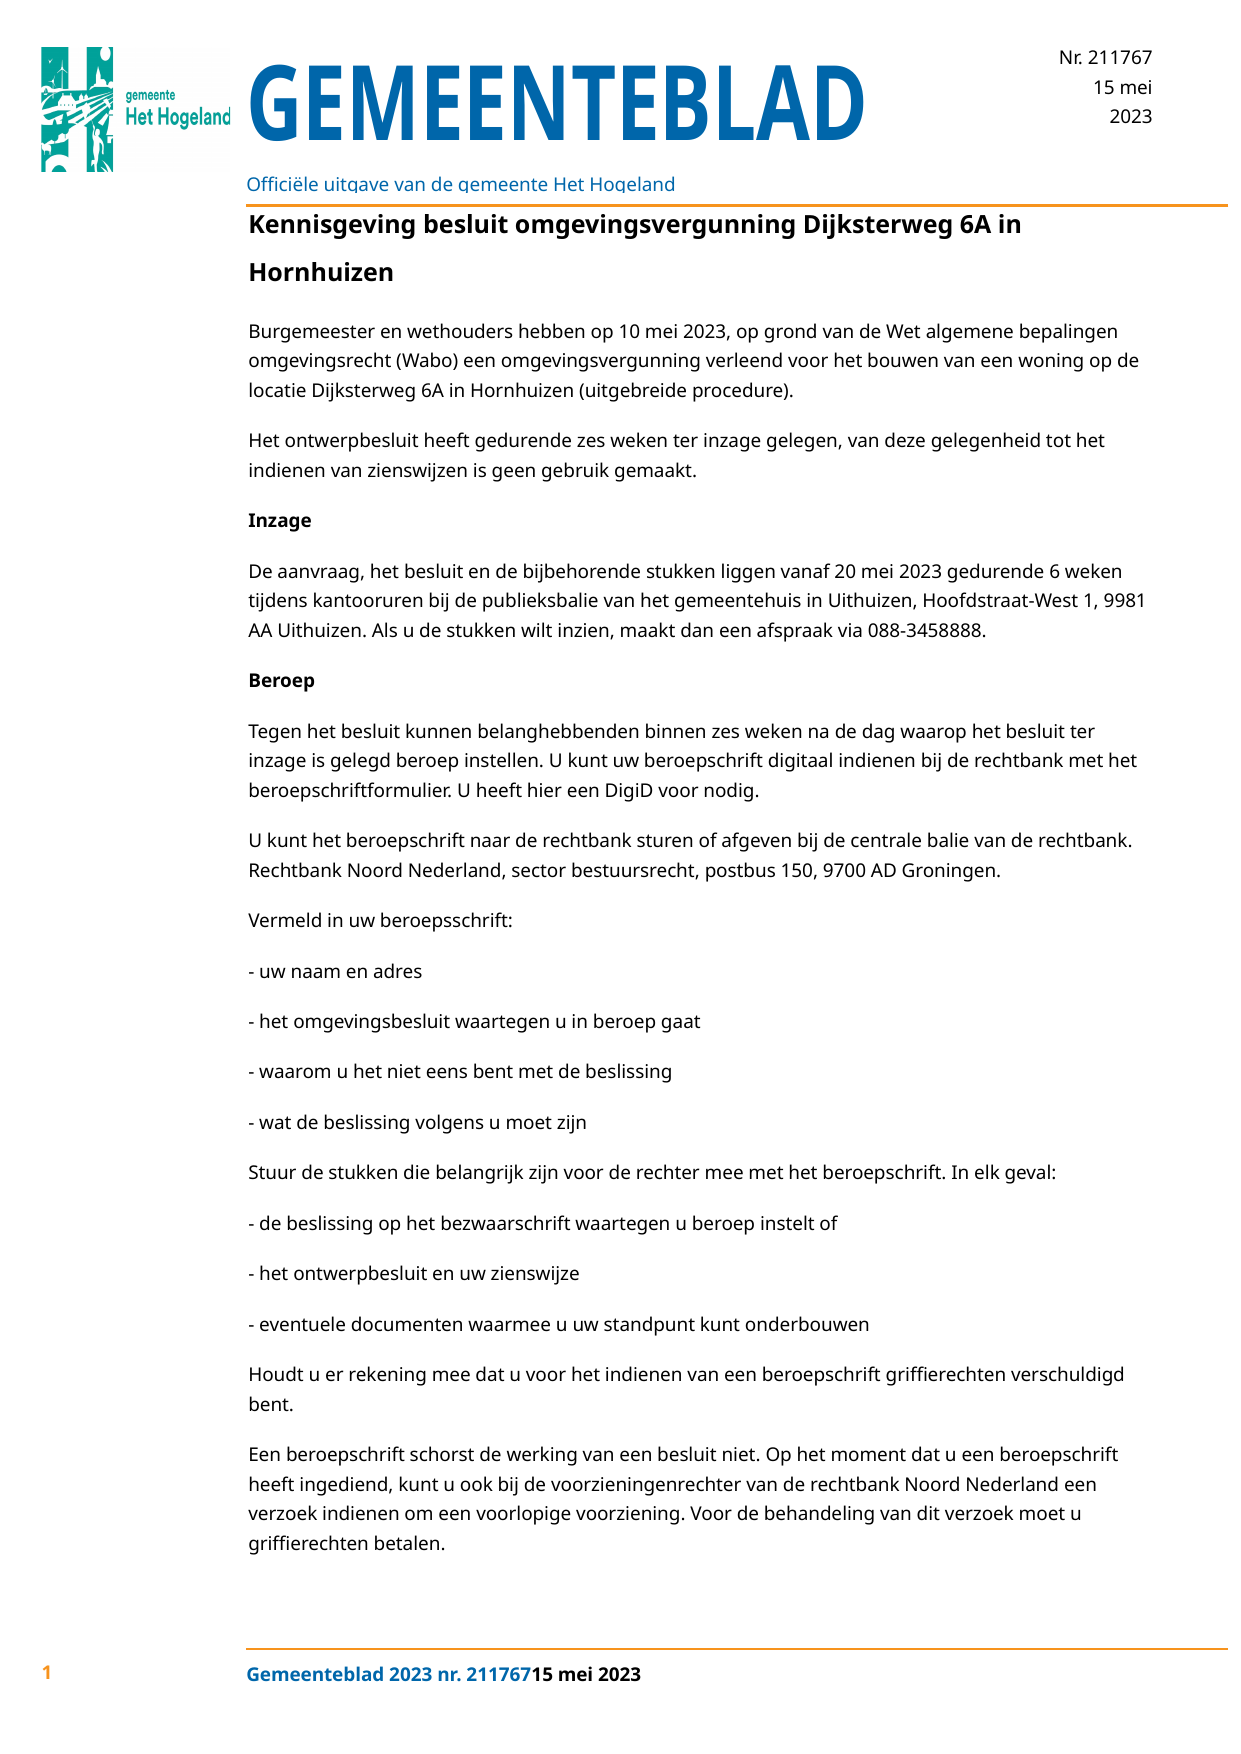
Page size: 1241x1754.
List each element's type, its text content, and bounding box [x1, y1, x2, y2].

text U kunt het beroepschrift naar de rechtbank sturen of afgeven bij de centrale balie van de rechtbank. Rechtbank Noord Nederland, sector bestuursrecht, postbus 150, 9700 AD Groningen. [248, 827, 1152, 883]
text Stuur de stukken die belangrijk zijn voor de rechter mee met het beroepschrift. In elk geval: [248, 1159, 1152, 1185]
text Tegen het besluit kunnen belanghebbenden binnen zes weken na de dag waarop het besluit ter inzage is gelegd beroep instellen. U kunt uw beroepschrift digitaal indienen bij de rechtbank met het beroepschriftformulier. U heeft hier een DigiD voor nodig. [248, 718, 1152, 803]
picture [41, 47, 231, 172]
text - het omgevingsbesluit waartegen u in beroep gaat [248, 1008, 1152, 1034]
text Een beroepschrift schorst de werking van een besluit niet. Op het moment dat u een beroepschrift heeft ingediend, kunt u ook bij de voorzieningenrechter van de rechtbank Noord Nederland een verzoek indienen om een voorlopige voorziening. Voor de behandeling van dit verzoek moet u griffierechten betalen. [248, 1441, 1152, 1556]
text Het ontwerpbesluit heeft gedurende zes weken ter inzage gelegen, van deze gelegenheid tot het indienen van zienswijzen is geen gebruik gemaakt. [248, 427, 1152, 483]
text - wat de beslissing volgens u moet zijn [248, 1109, 1152, 1135]
text Vermeld in uw beroepsschrift: [248, 907, 1152, 933]
text Burgemeester en wethouders hebben op 10 mei 2023, op grond van de Wet algemene bepalingen omgevingsrecht (Wabo) een omgevingsvergunning verleend voor het bouwen van een woning op de locatie Dijksterweg 6A in Hornhuizen (uitgebreide procedure). [248, 318, 1152, 403]
text - het ontwerpbesluit en uw zienswijze [248, 1260, 1152, 1286]
text - uw naam en adres [248, 958, 1152, 984]
text - de beslissing op het bezwaarschrift waartegen u beroep instelt of [248, 1210, 1152, 1236]
text De aanvraag, het besluit en de bijbehorende stukken liggen vanaf 20 mei 2023 gedurende 6 weken tijdens kantooruren bij de publieksbalie van het gemeentehuis in Uithuizen, Hoofdstraat-West 1, 9981 AA Uithuizen. Als u de stukken wilt inzien, maakt dan een afspraak via 088-3458888. [248, 558, 1152, 643]
text - eventuele documenten waarmee u uw standpunt kunt onderbouwen [248, 1311, 1152, 1337]
text Kennisgeving besluit omgevingsvergunning Dijksterweg 6A in Hornhuizen [248, 207, 1152, 288]
text Houdt u er rekening mee dat u voor het indienen van een beroepschrift griffierechten verschuldigd bent. [248, 1361, 1152, 1417]
text Inzage [248, 507, 1152, 533]
text Beroep [248, 667, 1152, 693]
text - waarom u het niet eens bent met de beslissing [248, 1059, 1152, 1084]
